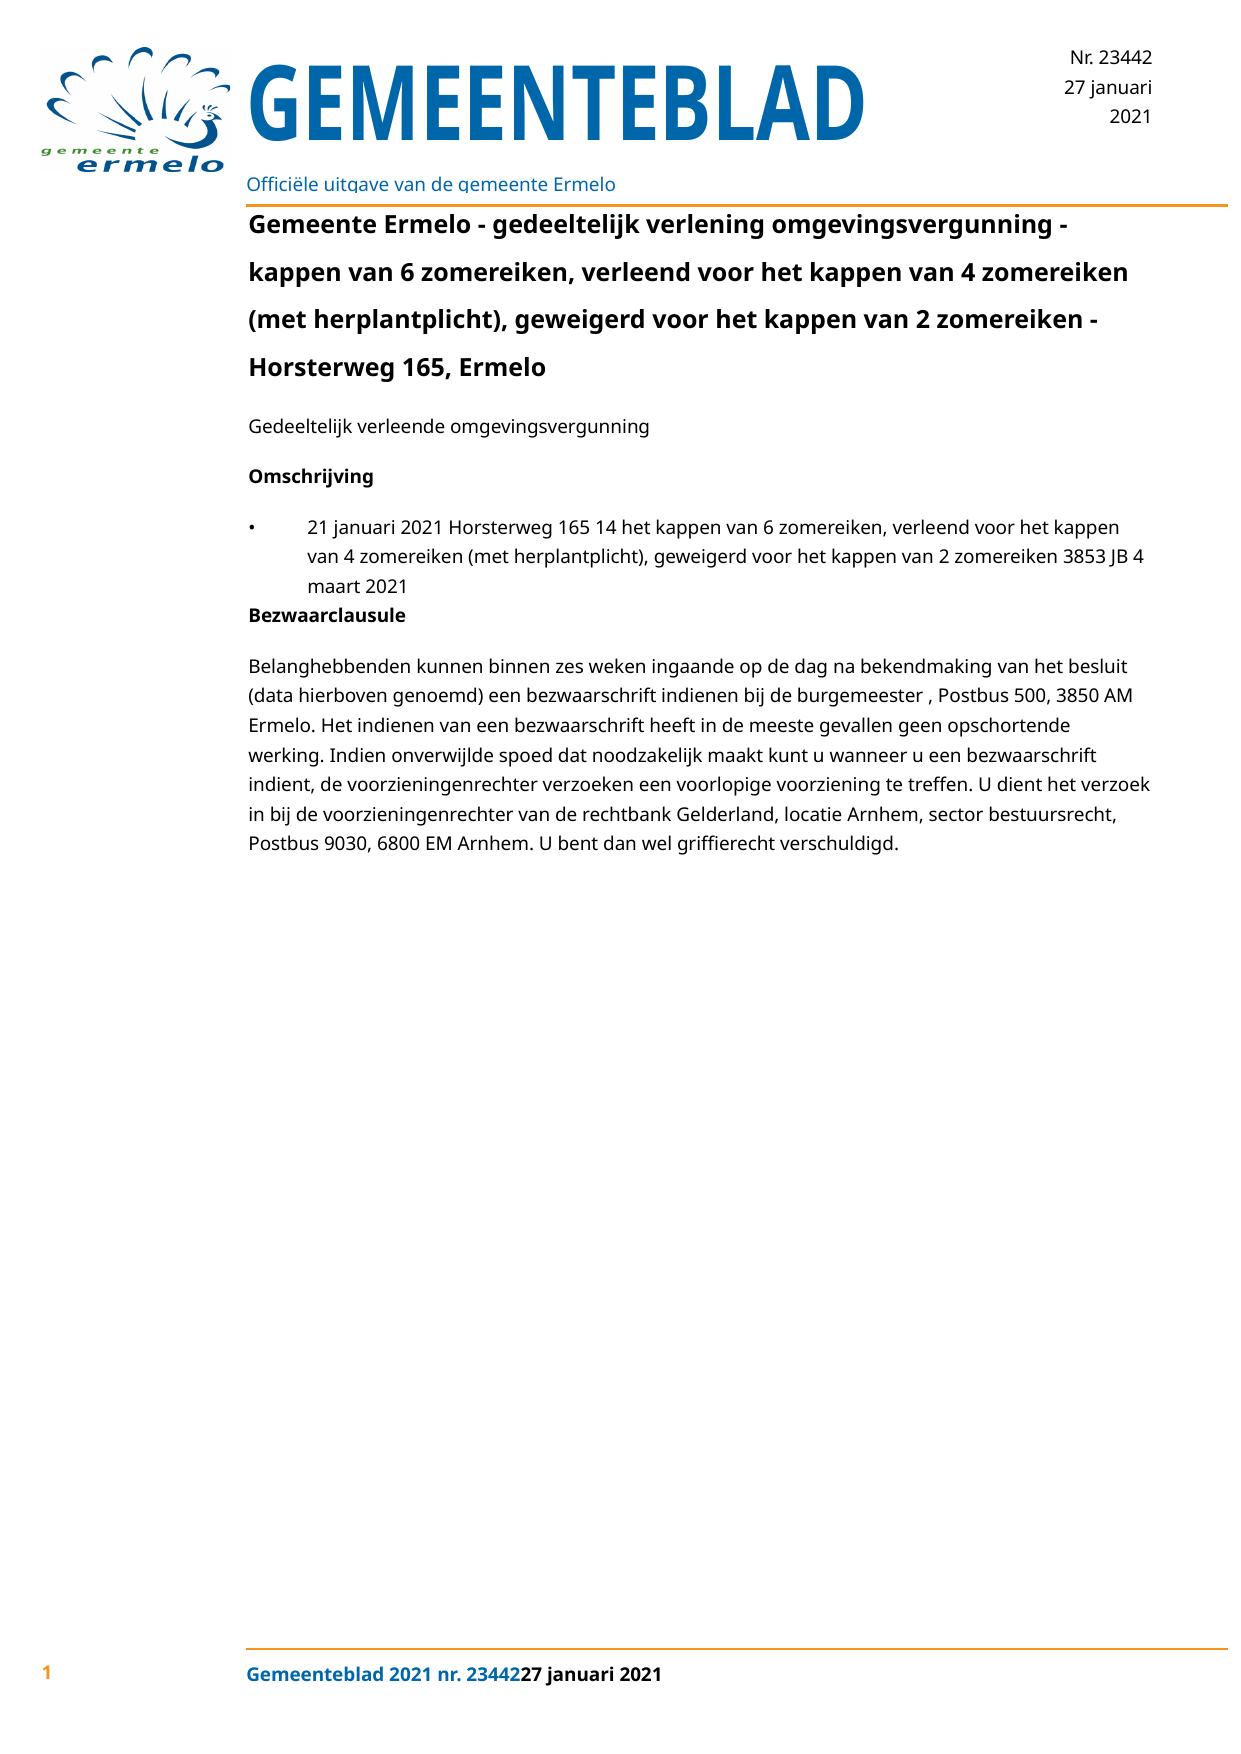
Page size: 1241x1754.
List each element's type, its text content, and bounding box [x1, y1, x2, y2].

picture [41, 47, 231, 172]
list 21 januari 2021 Horsterweg 165 14 het kappen van 6 zomereiken, verleend voor het kappen van 4 zomereiken (met herplantplicht), geweigerd voor het kappen van 2 zomereiken 3853 JB 4 maart 2021 [248, 514, 1152, 599]
text Gedeeltelijk verleende omgevingsvergunning [248, 413, 1152, 439]
text Gemeente Ermelo - gedeeltelijk verlening omgevingsvergunning - kappen van 6 zomereiken, verleend voor het kappen van 4 zomereiken (met herplantplicht), geweigerd voor het kappen van 2 zomereiken - Horsterweg 165, Ermelo [248, 207, 1152, 384]
text Bezwaarclausule [248, 603, 1152, 628]
text Omschrijving [248, 463, 1152, 489]
text Belanghebbenden kunnen binnen zes weken ingaande op de dag na bekendmaking van het besluit (data hierboven genoemd) een bezwaarschrift indienen bij de burgemeester , Postbus 500, 3850 AM Ermelo. Het indienen van een bezwaarschrift heeft in de meeste gevallen geen opschortende werking. Indien onverwijlde spoed dat noodzakelijk maakt kunt u wanneer u een bezwaarschrift indient, de voorzieningenrechter verzoeken een voorlopige voorziening te treffen. U dient het verzoek in bij de voorzieningenrechter van de rechtbank Gelderland, locatie Arnhem, sector bestuursrecht, Postbus 9030, 6800 EM Arnhem. U bent dan wel griffierecht verschuldigd. [248, 653, 1152, 856]
